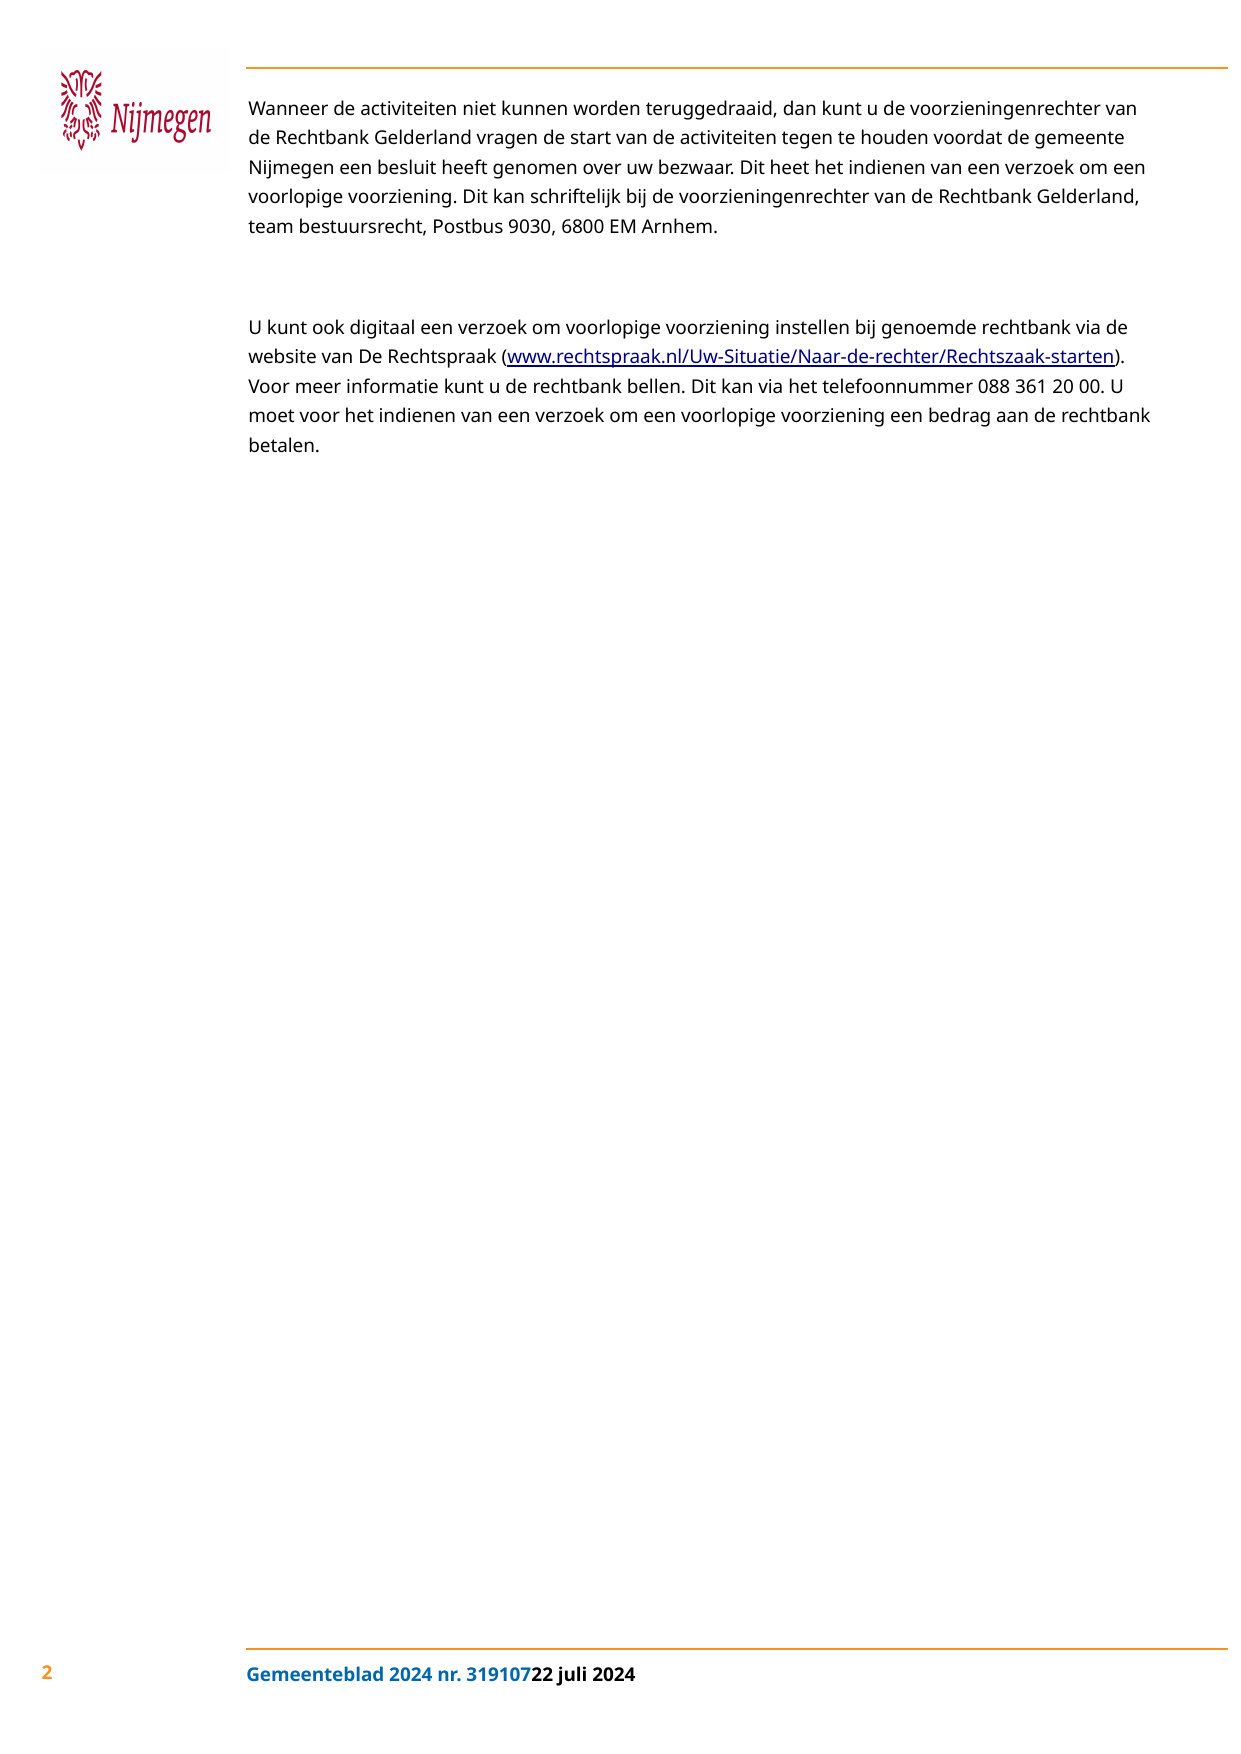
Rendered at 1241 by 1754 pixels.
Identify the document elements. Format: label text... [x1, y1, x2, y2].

picture [41, 47, 231, 172]
text U kunt ook digitaal een verzoek om voorlopige voorziening instellen bij genoemde rechtbank via de website van De Rechtspraak (www.rechtspraak.nl/Uw-Situatie/Naar-de-rechter/Rechtszaak-starten). Voor meer informatie kunt u de rechtbank bellen. Dit kan via het telefoonnummer 088 361 20 00. U moet voor het indienen van een verzoek om een voorlopige voorziening een bedrag aan de rechtbank betalen. [248, 314, 1152, 458]
text Wanneer de activiteiten niet kunnen worden teruggedraaid, dan kunt u de voorzieningenrechter van de Rechtbank Gelderland vragen de start van de activiteiten tegen te houden voordat de gemeente Nijmegen een besluit heeft genomen over uw bezwaar. Dit heet het indienen van een verzoek om een voorlopige voorziening. Dit kan schriftelijk bij de voorzieningenrechter van de Rechtbank Gelderland, team bestuursrecht, Postbus 9030, 6800 EM Arnhem. [248, 95, 1152, 239]
